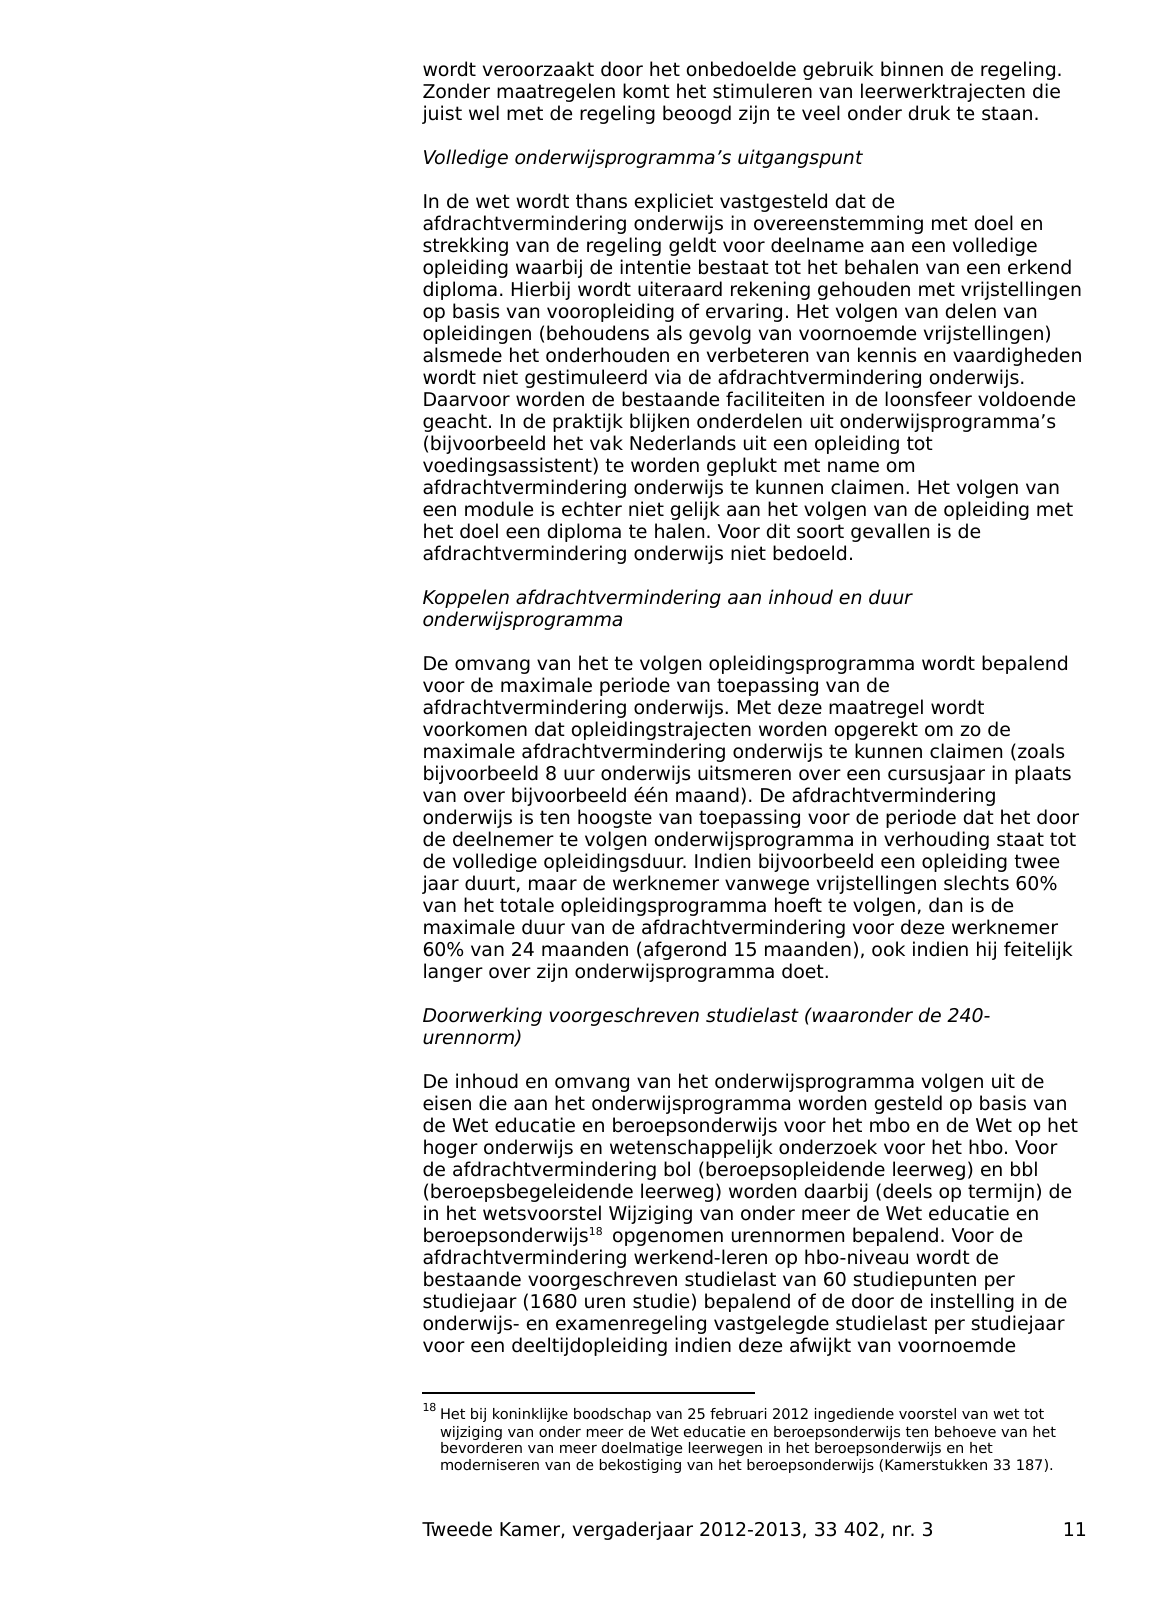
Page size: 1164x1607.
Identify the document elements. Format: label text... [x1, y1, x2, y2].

text wordt veroorzaakt door het onbedoelde gebruik binnen de regeling. Zonder maatregelen komt het stimuleren van leerwerktrajecten die juist wel met de regeling beoogd zijn te veel onder druk te staan. [422, 59, 1087, 125]
text In de wet wordt thans expliciet vastgesteld dat de afdrachtvermindering onderwijs in overeenstemming met doel en strekking van de regeling geldt voor deelname aan een volledige opleiding waarbij de intentie bestaat tot het behalen van een erkend diploma. Hierbij wordt uiteraard rekening gehouden met vrijstellingen op basis van vooropleiding of ervaring. Het volgen van delen van opleidingen (behoudens als gevolg van voornoemde vrijstellingen) alsmede het onderhouden en verbeteren van kennis en vaardigheden wordt niet gestimuleerd via de afdrachtvermindering onderwijs. Daarvoor worden de bestaande faciliteiten in de loonsfeer voldoende geacht. In de praktijk blijken onderdelen uit onderwijsprogramma’s (bijvoorbeeld het vak Nederlands uit een opleiding tot voedingsassistent) te worden geplukt met name om afdrachtvermindering onderwijs te kunnen claimen. Het volgen van een module is echter niet gelijk aan het volgen van de opleiding met het doel een diploma te halen. Voor dit soort gevallen is de afdrachtvermindering onderwijs niet bedoeld. [422, 191, 1087, 565]
text Het bij koninklijke boodschap van 25 februari 2012 ingediende voorstel van wet tot wijziging van onder meer de Wet educatie en beroepsonderwijs ten behoeve van het bevorderen van meer doelmatige leerwegen in het beroepsonderwijs en het moderniseren van de bekostiging van het beroepsonderwijs (Kamerstukken 33 187). [422, 1402, 1087, 1474]
subtitle Volledige onderwijsprogramma’s uitgangspunt [422, 147, 1087, 169]
text De omvang van het te volgen opleidingsprogramma wordt bepalend voor de maximale periode van toepassing van de afdrachtvermindering onderwijs. Met deze maatregel wordt voorkomen dat opleidingstrajecten worden opgerekt om zo de maximale afdrachtvermindering onderwijs te kunnen claimen (zoals bijvoorbeeld 8 uur onderwijs uitsmeren over een cursusjaar in plaats van over bijvoorbeeld één maand). De afdrachtvermindering onderwijs is ten hoogste van toepassing voor de periode dat het door de deelnemer te volgen onderwijsprogramma in verhouding staat tot de volledige opleidingsduur. Indien bijvoorbeeld een opleiding twee jaar duurt, maar de werknemer vanwege vrijstellingen slechts 60% van het totale opleidingsprogramma hoeft te volgen, dan is de maximale duur van de afdrachtvermindering voor deze werknemer 60% van 24 maanden (afgerond 15 maanden), ook indien hij feitelijk langer over zijn onderwijsprogramma doet. [422, 653, 1087, 983]
subtitle Doorwerking voorgeschreven studielast (waaronder de 240-urennorm) [422, 1005, 1087, 1049]
subtitle Koppelen afdrachtvermindering aan inhoud en duur onderwijsprogramma [422, 587, 1087, 631]
text De inhoud en omvang van het onderwijsprogramma volgen uit de eisen die aan het onderwijsprogramma worden gesteld op basis van de Wet educatie en beroepsonderwijs voor het mbo en de Wet op het hoger onderwijs en wetenschappelijk onderzoek voor het hbo. Voor de afdrachtvermindering bol (beroepsopleidende leerweg) en bbl (beroepsbegeleidende leerweg) worden daarbij (deels op termijn) de in het wetsvoorstel Wijziging van onder meer de Wet educatie en beroepsonderwijs opgenomen urennormen bepalend. Voor de afdrachtvermindering werkend-leren op hbo-niveau wordt de bestaande voorgeschreven studielast van 60 studiepunten per studiejaar (1680 uren studie) bepalend of de door de instelling in de onderwijs- en examenregeling vastgelegde studielast per studiejaar voor een deeltijdopleiding indien deze afwijkt van voornoemde [422, 1071, 1087, 1357]
